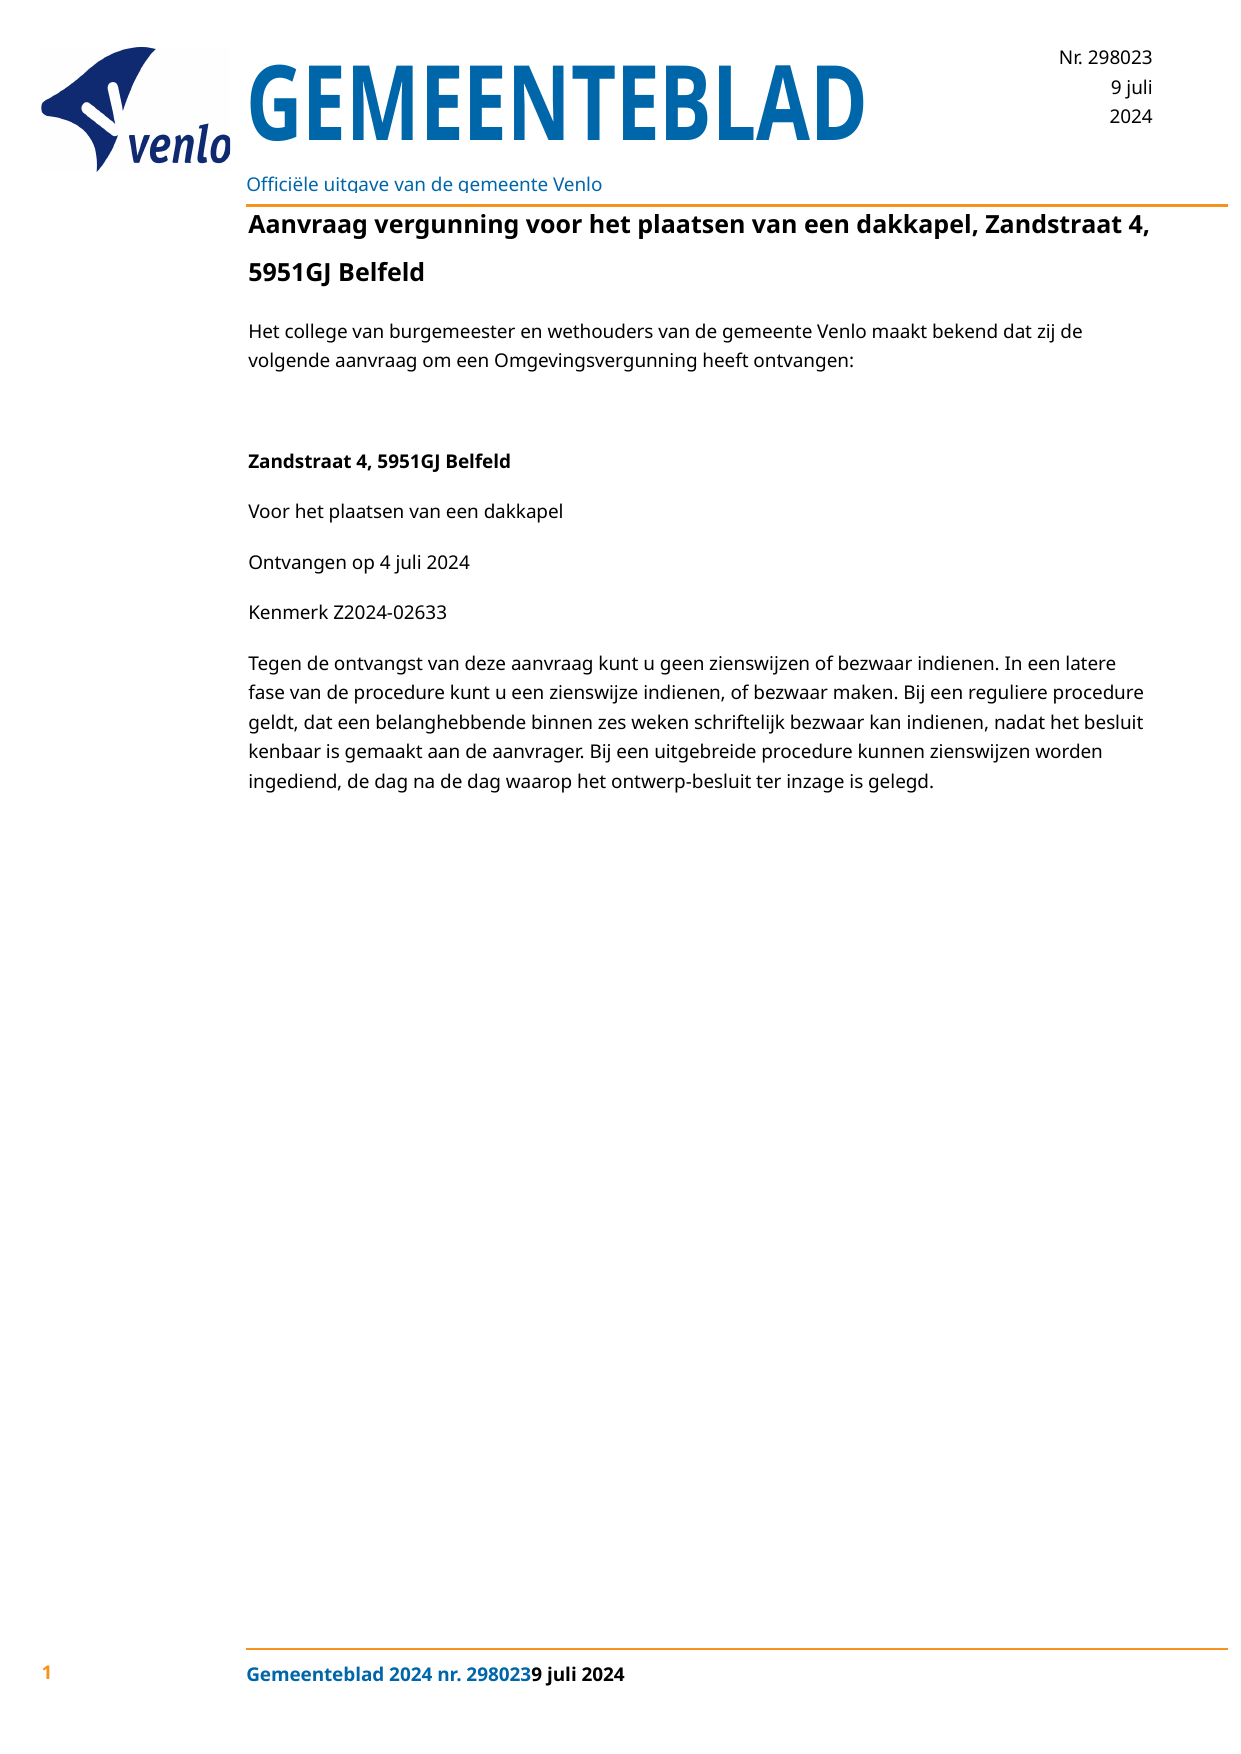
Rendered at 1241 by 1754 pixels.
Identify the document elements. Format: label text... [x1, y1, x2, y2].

picture [41, 47, 231, 172]
text Tegen de ontvangst van deze aanvraag kunt u geen zienswijzen of bezwaar indienen. In een latere fase van de procedure kunt u een zienswijze indienen, of bezwaar maken. Bij een reguliere procedure geldt, dat een belanghebbende binnen zes weken schriftelijk bezwaar kan indienen, nadat het besluit kenbaar is gemaakt aan de aanvrager. Bij een uitgebreide procedure kunnen zienswijzen worden ingediend, de dag na de dag waarop het ontwerp-besluit ter inzage is gelegd. [248, 650, 1152, 794]
text Aanvraag vergunning voor het plaatsen van een dakkapel, Zandstraat 4, 5951GJ Belfeld [248, 207, 1152, 288]
text Zandstraat 4, 5951GJ Belfeld [248, 448, 1152, 474]
text Kenmerk Z2024-02633 [248, 599, 1152, 625]
text Voor het plaatsen van een dakkapel [248, 499, 1152, 524]
text Ontvangen op 4 juli 2024 [248, 549, 1152, 575]
text Het college van burgemeester en wethouders van de gemeente Venlo maakt bekend dat zij de volgende aanvraag om een Omgevingsvergunning heeft ontvangen: [248, 318, 1152, 373]
